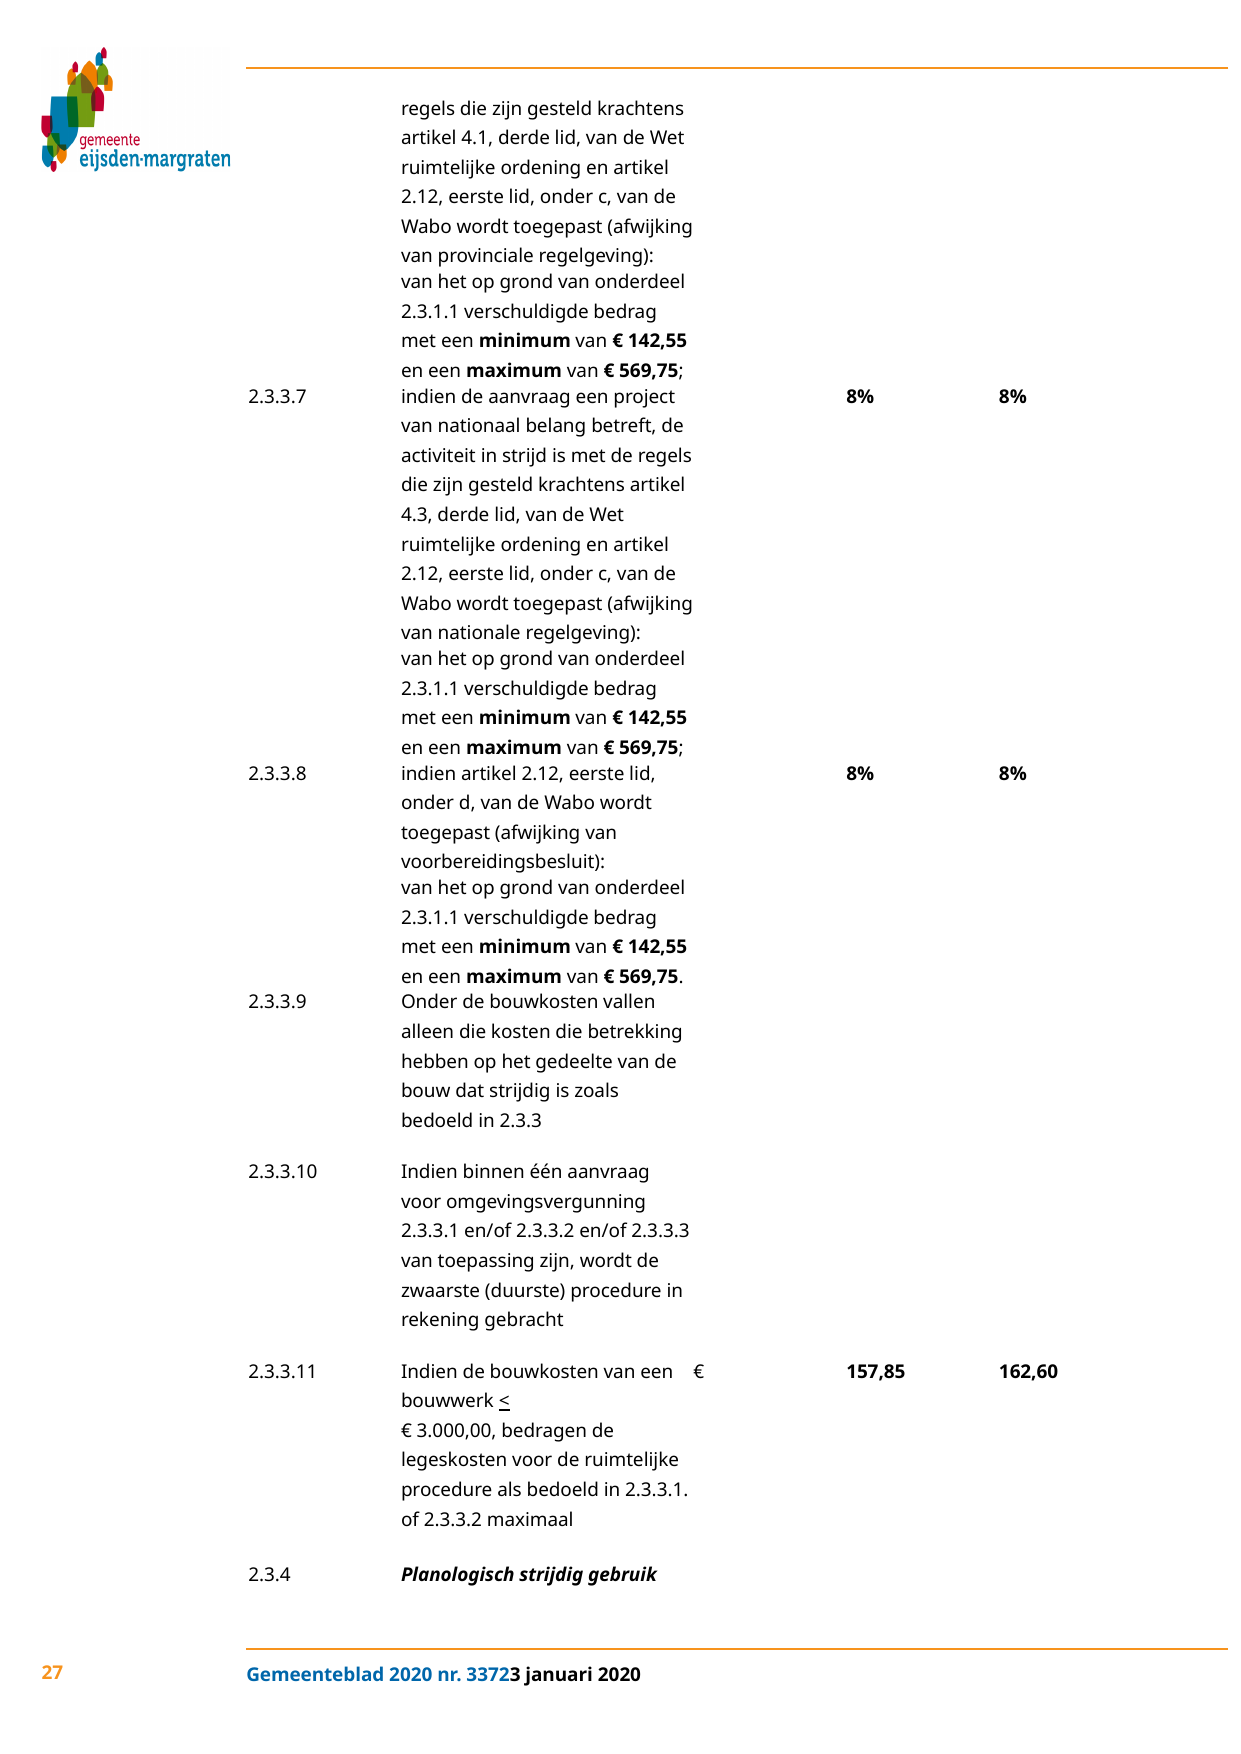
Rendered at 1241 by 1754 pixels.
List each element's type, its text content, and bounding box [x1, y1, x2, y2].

table_cell 8% [999, 383, 1152, 645]
table_cell [401, 1332, 693, 1358]
table_cell [401, 1133, 693, 1158]
table_cell Planologisch strijdig gebruik [401, 1532, 693, 1587]
table_cell [248, 269, 401, 383]
table_cell 2.3.3.7 [248, 383, 401, 645]
table_cell [846, 1159, 999, 1332]
table_cell 2.3.3.11 [248, 1358, 401, 1532]
table_cell [999, 1133, 1152, 1158]
table_cell [999, 1532, 1152, 1587]
table_cell Onder de bouwkosten vallen alleen die kosten die betrekking hebben op het gedeelte van de bouw dat strijdig is zoals bedoeld in 2.3.3 [401, 989, 693, 1133]
table_cell [999, 1159, 1152, 1332]
table_cell € [693, 1358, 846, 1532]
table_cell 157,85 [846, 1358, 999, 1532]
table_cell [248, 874, 401, 989]
table_cell [693, 1532, 846, 1587]
table_cell van het op grond van onderdeel 2.3.1.1 verschuldigde bedrag met een minimum van € 142,55 en een maximum van € 569,75. [401, 874, 693, 989]
picture [41, 47, 231, 172]
table_cell [846, 269, 999, 383]
table_cell regels die zijn gesteld krachtens artikel 4.1, derde lid, van de Wet ruimtelijke ordening en artikel 2.12, eerste lid, onder c, van de Wabo wordt toegepast (afwijking van provinciale regelgeving): [401, 95, 693, 268]
table_cell [693, 383, 846, 645]
table_cell [693, 760, 846, 874]
table_cell [693, 874, 846, 989]
table_cell 2.3.3.10 [248, 1159, 401, 1332]
table_cell van het op grond van onderdeel 2.3.1.1 verschuldigde bedrag met een minimum van € 142,55 en een maximum van € 569,75; [401, 645, 693, 760]
table_cell [846, 1532, 999, 1587]
table_cell [846, 645, 999, 760]
table_cell [846, 95, 999, 268]
table_cell [999, 1332, 1152, 1358]
table_cell [693, 269, 846, 383]
table_cell [693, 989, 846, 1133]
table_cell [248, 1332, 401, 1358]
table_cell [846, 1133, 999, 1158]
table_cell indien de aanvraag een project van nationaal belang betreft, de activiteit in strijd is met de regels die zijn gesteld krachtens artikel 4.3, derde lid, van de Wet ruimtelijke ordening en artikel 2.12, eerste lid, onder c, van de Wabo wordt toegepast (afwijking van nationale regelgeving): [401, 383, 693, 645]
table_cell [693, 1133, 846, 1158]
table_cell 2.3.4 [248, 1532, 401, 1587]
table_cell [248, 645, 401, 760]
table_cell 8% [846, 760, 999, 874]
table_cell indien artikel 2.12, eerste lid, onder d, van de Wabo wordt toegepast (afwijking van voorbereidingsbesluit): [401, 760, 693, 874]
table_cell [248, 1133, 401, 1158]
table_cell 8% [846, 383, 999, 645]
table_cell van het op grond van onderdeel 2.3.1.1 verschuldigde bedrag met een minimum van € 142,55 en een maximum van € 569,75; [401, 269, 693, 383]
table_cell [999, 645, 1152, 760]
table_cell Indien de bouwkosten van een bouwwerk < € 3.000,00, bedragen de legeskosten voor de ruimtelijke procedure als bedoeld in 2.3.3.1. of 2.3.3.2 maximaal [401, 1358, 693, 1532]
table_cell 162,60 [999, 1358, 1152, 1532]
table_cell 2.3.3.8 [248, 760, 401, 874]
table_cell [693, 95, 846, 268]
table_cell Indien binnen één aanvraag voor omgevingsvergunning 2.3.3.1 en/of 2.3.3.2 en/of 2.3.3.3 van toepassing zijn, wordt de zwaarste (duurste) procedure in rekening gebracht [401, 1159, 693, 1332]
table_cell [846, 1332, 999, 1358]
table_cell [248, 95, 401, 268]
table_cell [999, 874, 1152, 989]
table_cell [999, 989, 1152, 1133]
table_cell 2.3.3.9 [248, 989, 401, 1133]
table_cell [846, 989, 999, 1133]
table_cell [693, 1332, 846, 1358]
table_cell [693, 645, 846, 760]
table_cell [846, 874, 999, 989]
table_cell [999, 95, 1152, 268]
table_cell [693, 1159, 846, 1332]
table_cell 8% [999, 760, 1152, 874]
table_cell [999, 269, 1152, 383]
